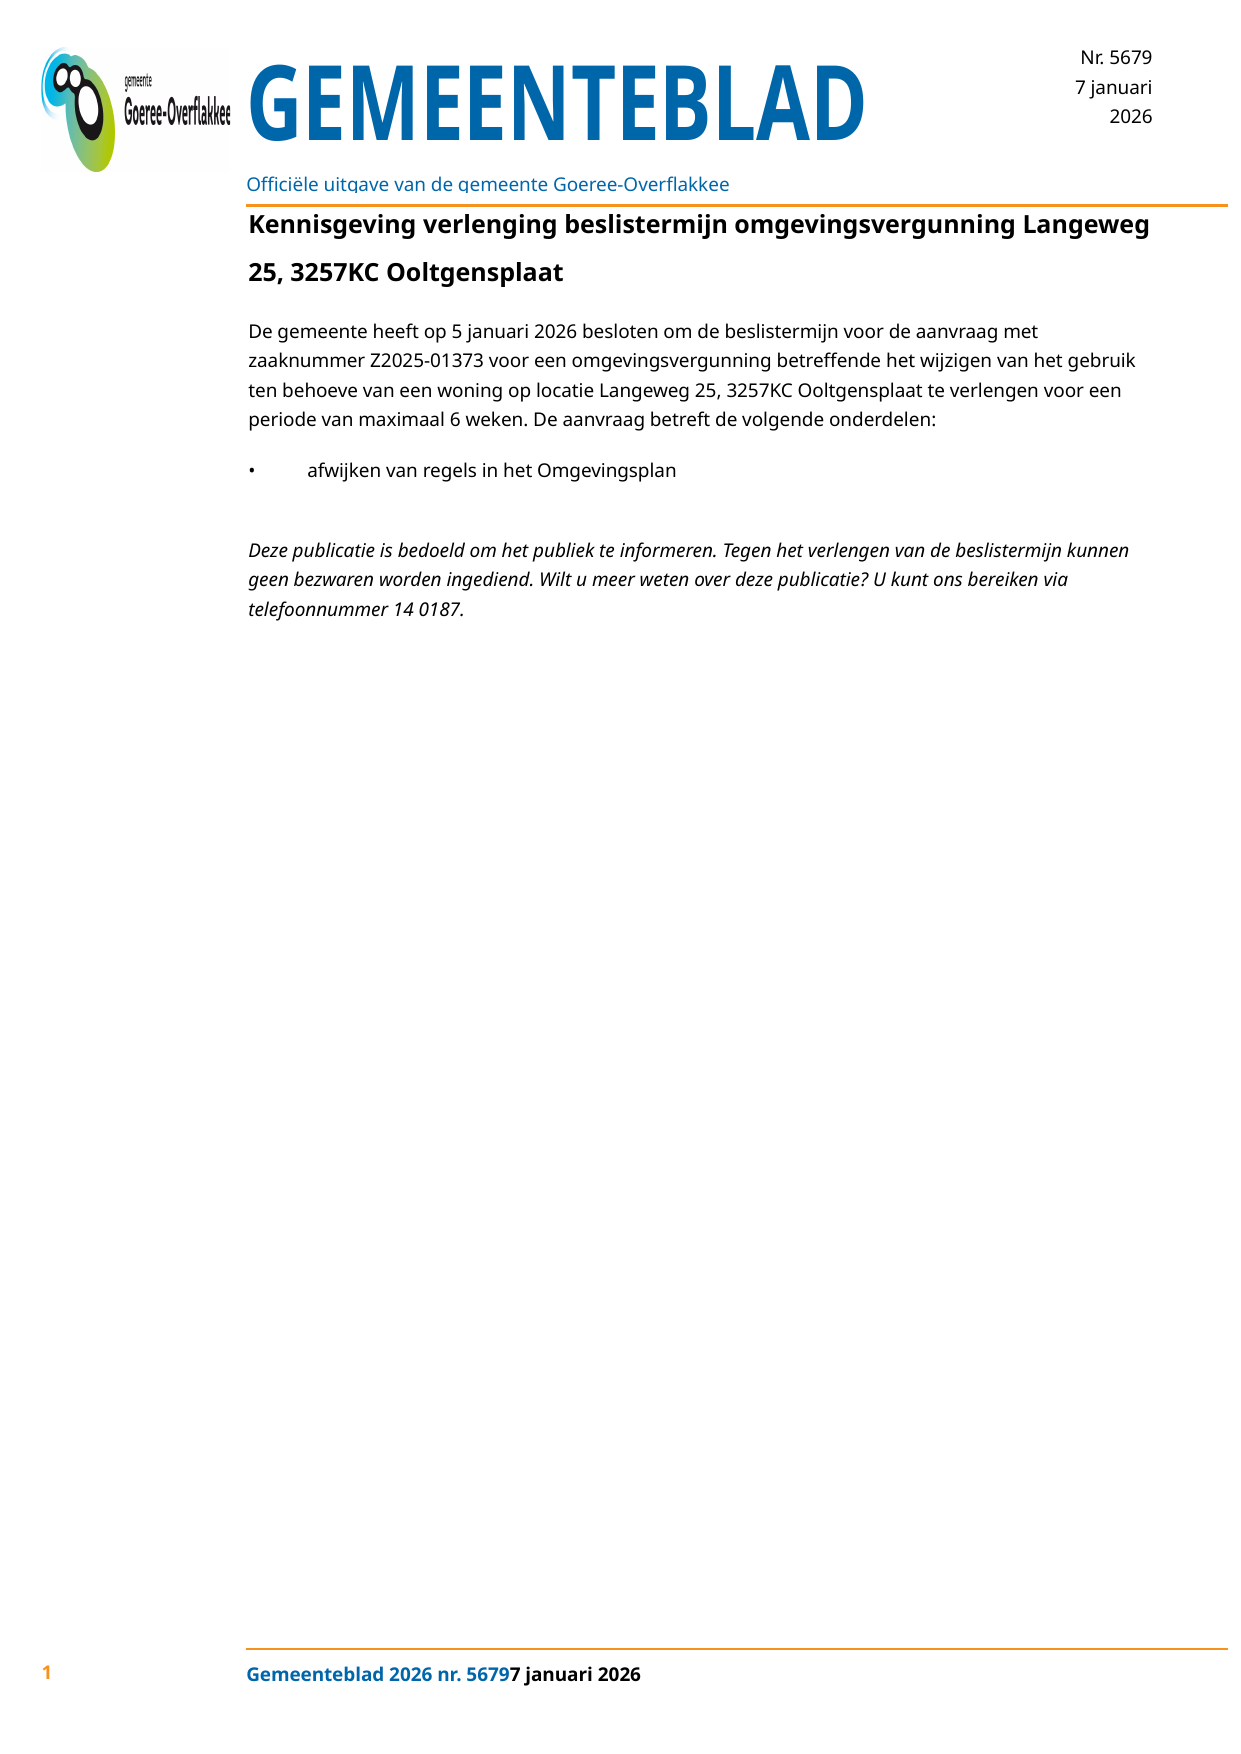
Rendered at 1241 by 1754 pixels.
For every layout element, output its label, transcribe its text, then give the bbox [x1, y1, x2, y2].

list afwijken van regels in het Omgevingsplan [248, 457, 1152, 483]
text Deze publicatie is bedoeld om het publiek te informeren. Tegen het verlengen van de beslistermijn kunnen geen bezwaren worden ingediend. Wilt u meer weten over deze publicatie? U kunt ons bereiken via telefoonnummer 14 0187. [248, 537, 1152, 622]
picture [41, 47, 231, 172]
text De gemeente heeft op 5 januari 2026 besloten om de beslistermijn voor de aanvraag met zaaknummer Z2025-01373 voor een omgevingsvergunning betreffende het wijzigen van het gebruik ten behoeve van een woning op locatie Langeweg 25, 3257KC Ooltgensplaat te verlengen voor een periode van maximaal 6 weken. De aanvraag betreft de volgende onderdelen: [248, 318, 1152, 432]
text Kennisgeving verlenging beslistermijn omgevingsvergunning Langeweg 25, 3257KC Ooltgensplaat [248, 207, 1152, 288]
